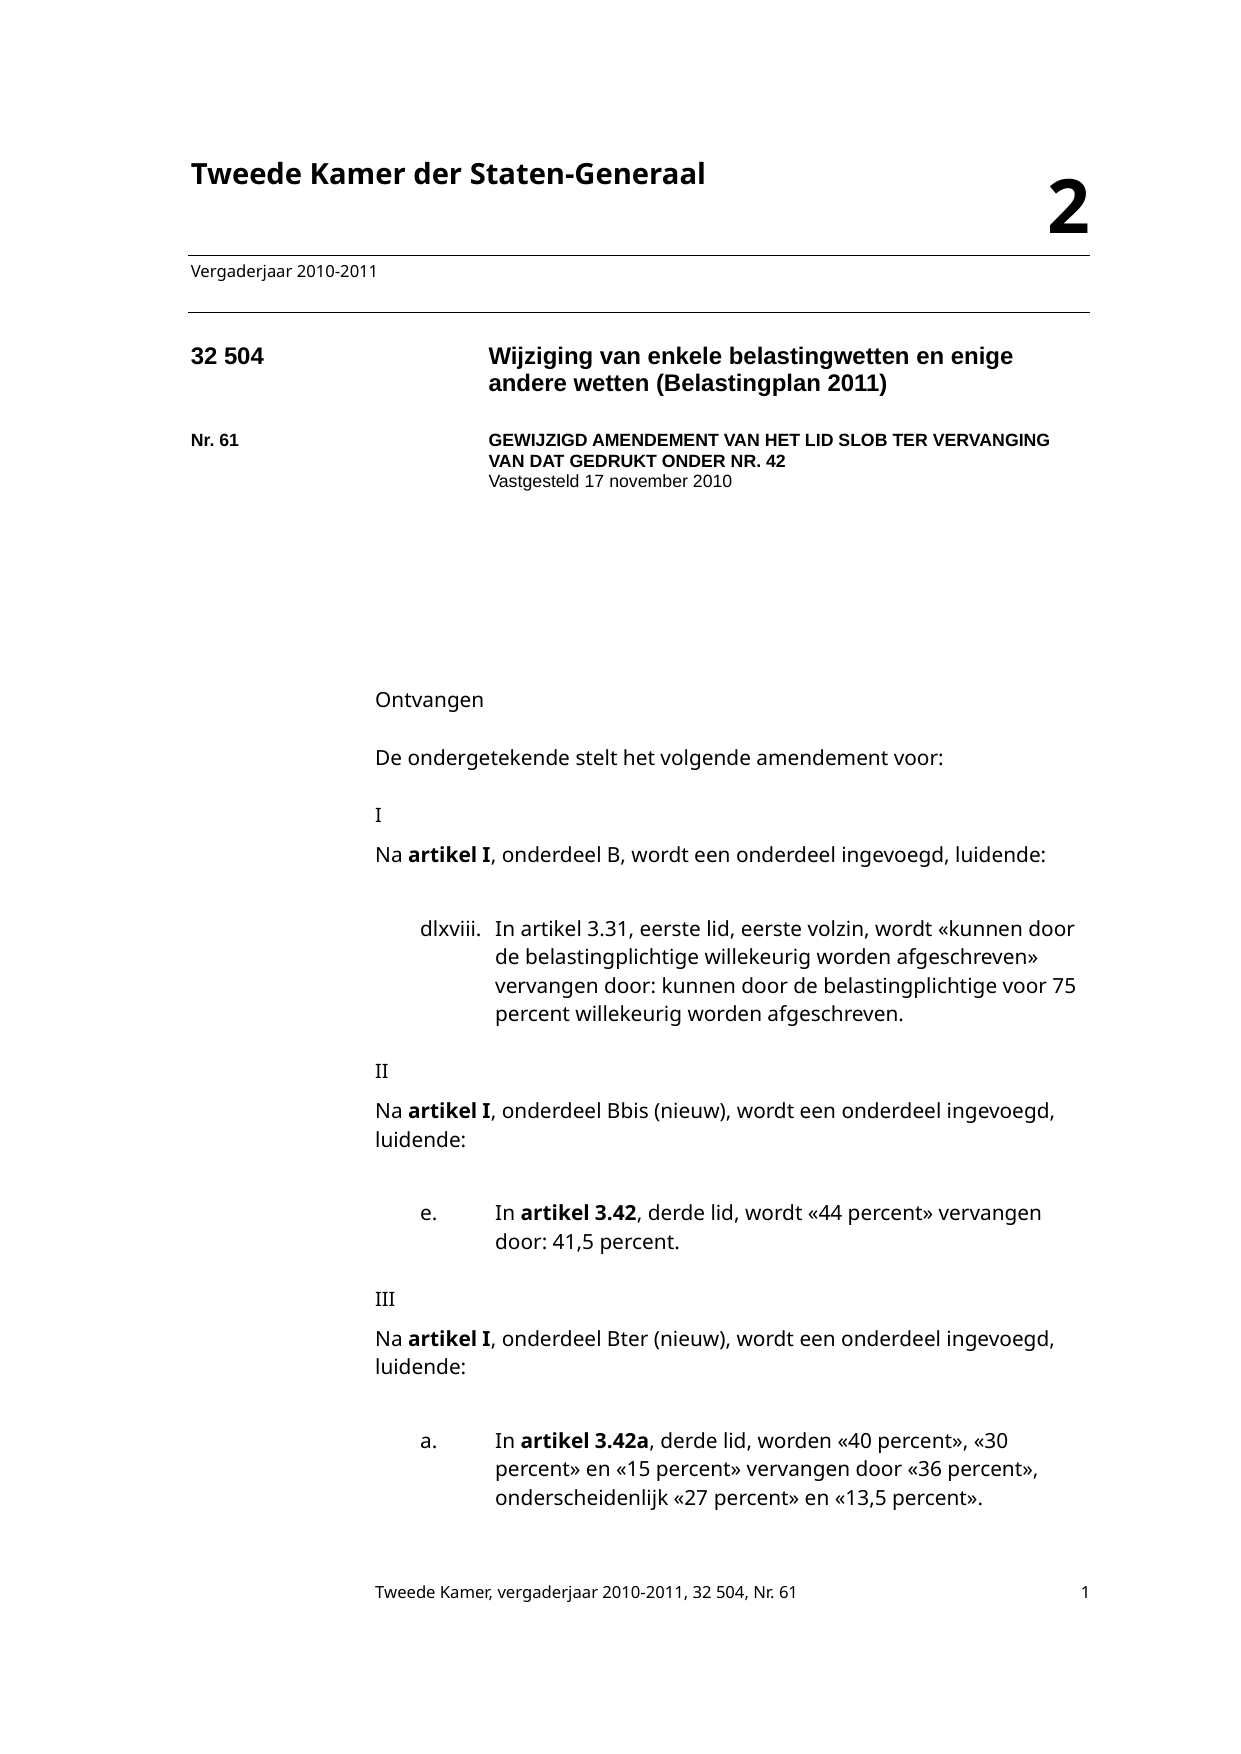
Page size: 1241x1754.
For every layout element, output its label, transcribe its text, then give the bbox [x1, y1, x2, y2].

text Na artikel I, onderdeel B, wordt een onderdeel ingevoegd, luidende: [375, 841, 1090, 869]
text III [375, 1285, 1090, 1312]
table_cell [485, 256, 1090, 312]
table_cell Vergaderjaar 2010-2011 [188, 256, 485, 312]
list In artikel 3.31, eerste lid, eerste volzin, wordt «kunnen door de belastingplichtige willekeurig worden afgeschreven» vervangen door: kunnen door de belastingplichtige voor 75 percent willekeurig worden afgeschreven. [420, 914, 1090, 1028]
table_cell [188, 313, 485, 339]
table_cell Wijziging van enkele belastingwetten en enige andere wetten (Belastingplan 2011) [485, 339, 1090, 427]
text Ontvangen [375, 685, 1090, 713]
list In artikel 3.42, derde lid, wordt «44 percent» vervangen door: 41,5 percent. [420, 1198, 1090, 1255]
list In artikel 3.42a, derde lid, worden «40 percent», «30 percent» en «15 percent» vervangen door «36 percent», onderscheidenlijk «27 percent» en «13,5 percent». [420, 1426, 1090, 1511]
table_header Tweede Kamer der Staten-Generaal [188, 150, 909, 255]
text II [375, 1058, 1090, 1085]
table_cell Nr. 61 [188, 427, 485, 566]
text I [375, 802, 1090, 829]
table_cell 32 504 [188, 339, 485, 427]
table_cell GEWIJZIGD AMENDEMENT VAN HET LID SLOB TER VERVANGING VAN DAT GEDRUKT ONDER NR. 42 Vastgesteld 17 november 2010 [485, 427, 1090, 566]
table_cell [485, 313, 1090, 339]
table_header 2 [910, 150, 1090, 255]
text De ondergetekende stelt het volgende amendement voor: [375, 743, 1090, 772]
text Na artikel I, onderdeel Bter (nieuw), wordt een onderdeel ingevoegd, luidende: [375, 1324, 1090, 1381]
text Na artikel I, onderdeel Bbis (nieuw), wordt een onderdeel ingevoegd, luidende: [375, 1096, 1090, 1153]
